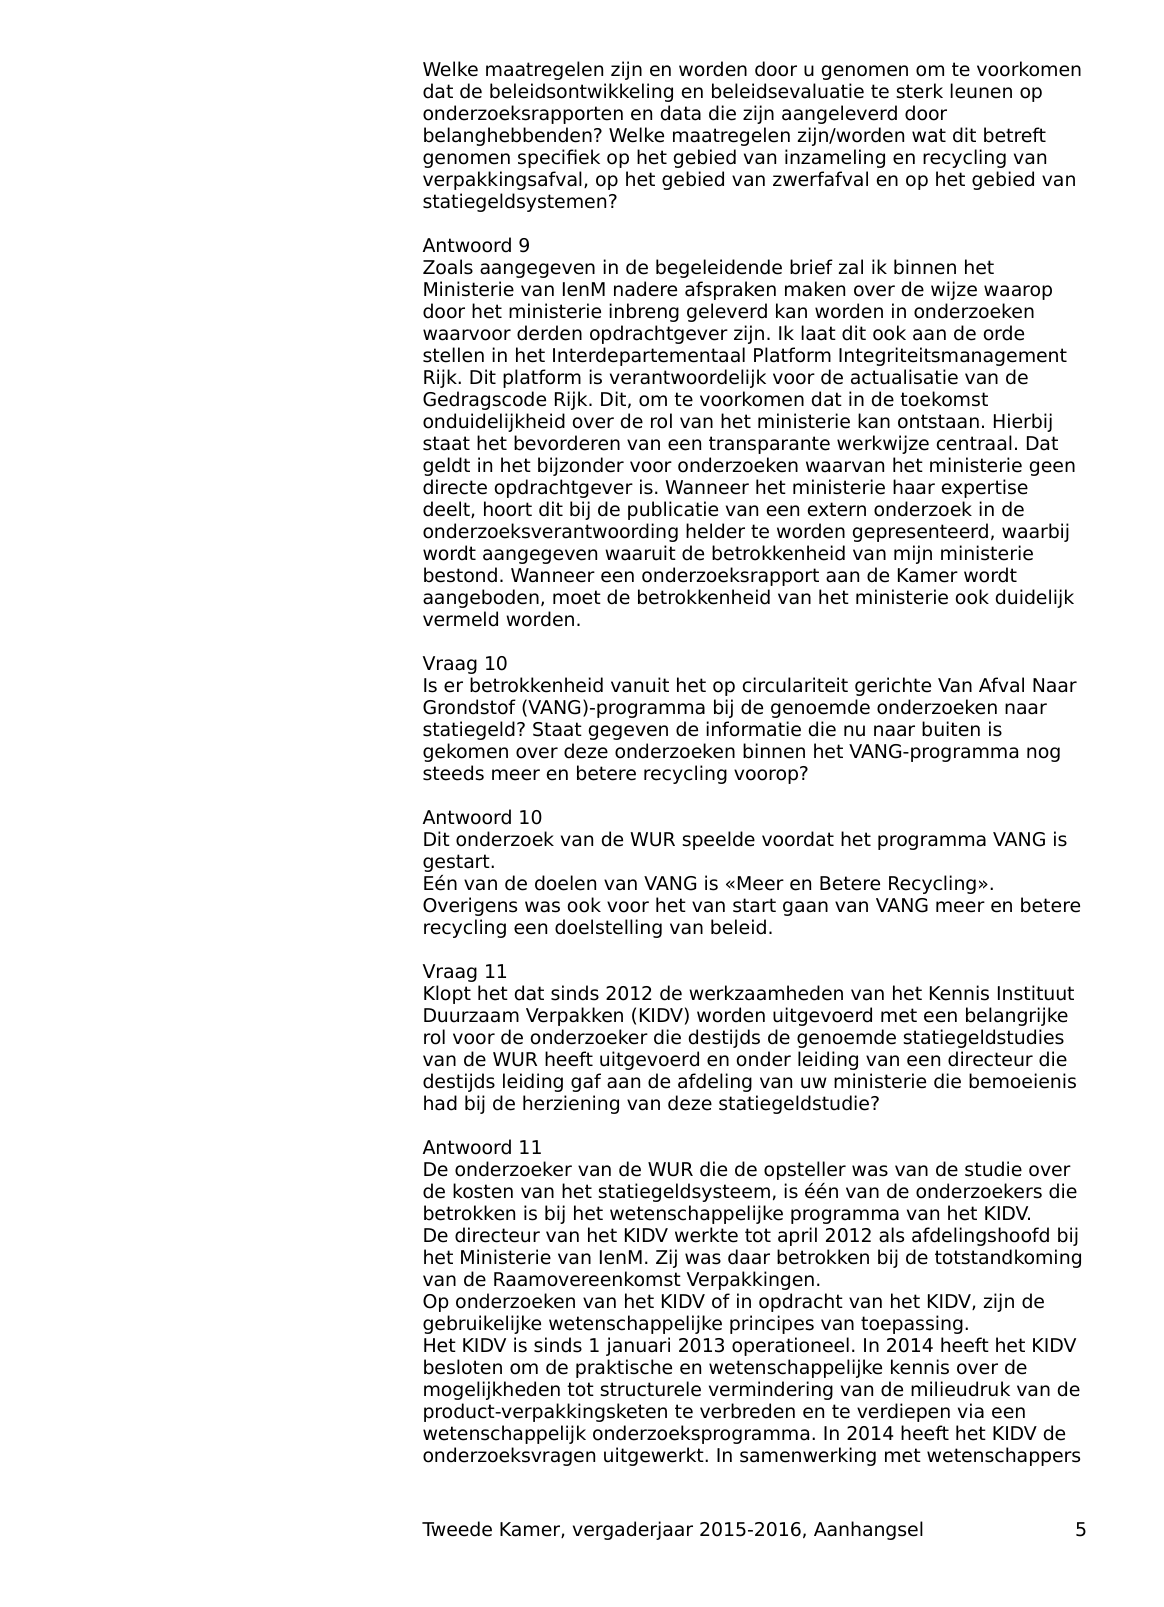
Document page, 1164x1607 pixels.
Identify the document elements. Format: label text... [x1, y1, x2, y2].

text Klopt het dat sinds 2012 de werkzaamheden van het Kennis Instituut Duurzaam Verpakken (KIDV) worden uitgevoerd met een belangrijke rol voor de onderzoeker die destijds de genoemde statiegeldstudies van de WUR heeft uitgevoerd en onder leiding van een directeur die destijds leiding gaf aan de afdeling van uw ministerie die bemoeienis had bij de herziening van deze statiegeldstudie? [422, 983, 1087, 1115]
text Het KIDV is sinds 1 januari 2013 operationeel. In 2014 heeft het KIDV besloten om de praktische en wetenschappelijke kennis over de mogelijkheden tot structurele vermindering van de milieudruk van de product-verpakkingsketen te verbreden en te verdiepen via een wetenschappelijk onderzoeksprogramma. In 2014 heeft het KIDV de onderzoeksvragen uitgewerkt. In samenwerking met wetenschappers [422, 1335, 1087, 1467]
text Zoals aangegeven in de begeleidende brief zal ik binnen het Ministerie van IenM nadere afspraken maken over de wijze waarop door het ministerie inbreng geleverd kan worden in onderzoeken waarvoor derden opdrachtgever zijn. Ik laat dit ook aan de orde stellen in het Interdepartementaal Platform Integriteitsmanagement Rijk. Dit platform is verantwoordelijk voor de actualisatie van de Gedragscode Rijk. Dit, om te voorkomen dat in de toekomst onduidelijkheid over de rol van het ministerie kan ontstaan. Hierbij staat het bevorderen van een transparante werkwijze centraal. Dat geldt in het bijzonder voor onderzoeken waarvan het ministerie geen directe opdrachtgever is. Wanneer het ministerie haar expertise deelt, hoort dit bij de publicatie van een extern onderzoek in de onderzoeksverantwoording helder te worden gepresenteerd, waarbij wordt aangegeven waaruit de betrokkenheid van mijn ministerie bestond. Wanneer een onderzoeksrapport aan de Kamer wordt aangeboden, moet de betrokkenheid van het ministerie ook duidelijk vermeld worden. [422, 257, 1087, 631]
text Op onderzoeken van het KIDV of in opdracht van het KIDV, zijn de gebruikelijke wetenschappelijke principes van toepassing. [422, 1291, 1087, 1335]
text Antwoord 11 [422, 1137, 1087, 1159]
text Welke maatregelen zijn en worden door u genomen om te voorkomen dat de beleidsontwikkeling en beleidsevaluatie te sterk leunen op onderzoeksrapporten en data die zijn aangeleverd door belanghebbenden? Welke maatregelen zijn/worden wat dit betreft genomen specifiek op het gebied van inzameling en recycling van verpakkingsafval, op het gebied van zwerfafval en op het gebied van statiegeldsystemen? [422, 59, 1087, 213]
text De onderzoeker van de WUR die de opsteller was van de studie over de kosten van het statiegeldsysteem, is één van de onderzoekers die betrokken is bij het wetenschappelijke programma van het KIDV. [422, 1159, 1087, 1225]
text Antwoord 10 [422, 807, 1087, 829]
text Dit onderzoek van de WUR speelde voordat het programma VANG is gestart. [422, 829, 1087, 873]
text De directeur van het KIDV werkte tot april 2012 als afdelingshoofd bij het Ministerie van IenM. Zij was daar betrokken bij de totstandkoming van de Raamovereenkomst Verpakkingen. [422, 1225, 1087, 1291]
text Is er betrokkenheid vanuit het op circulariteit gerichte Van Afval Naar Grondstof (VANG)-programma bij de genoemde onderzoeken naar statiegeld? Staat gegeven de informatie die nu naar buiten is gekomen over deze onderzoeken binnen het VANG-programma nog steeds meer en betere recycling voorop? [422, 675, 1087, 785]
text Vraag 11 [422, 961, 1087, 983]
text Eén van de doelen van VANG is «Meer en Betere Recycling». Overigens was ook voor het van start gaan van VANG meer en betere recycling een doelstelling van beleid. [422, 873, 1087, 939]
text Antwoord 9 [422, 235, 1087, 257]
text Vraag 10 [422, 653, 1087, 675]
